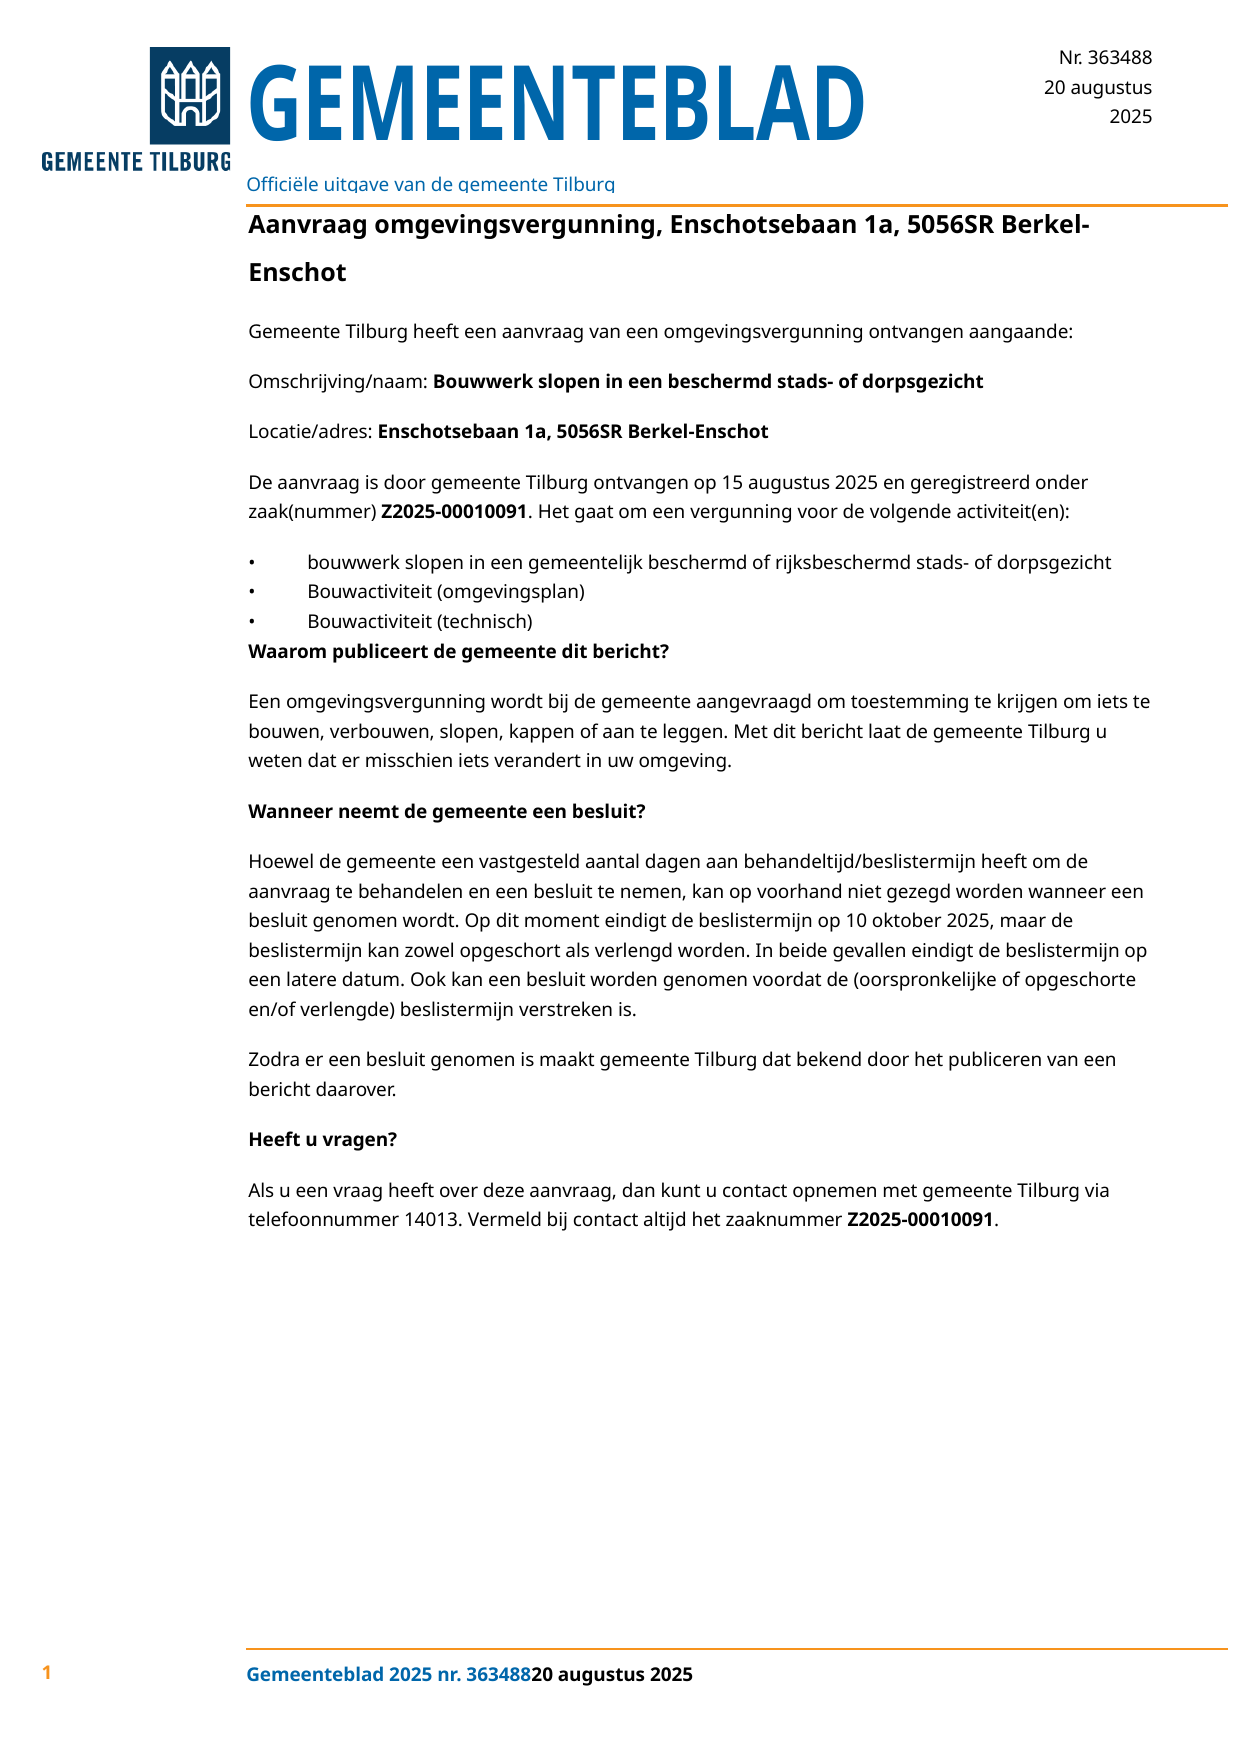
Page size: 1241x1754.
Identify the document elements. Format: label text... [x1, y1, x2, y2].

text Een omgevingsvergunning wordt bij de gemeente aangevraagd om toestemming te krijgen om iets te bouwen, verbouwen, slopen, kappen of aan te leggen. Met dit bericht laat de gemeente Tilburg u weten dat er misschien iets verandert in uw omgeving. [248, 688, 1152, 773]
text Locatie/adres: Enschotsebaan 1a, 5056SR Berkel-Enschot [248, 419, 1152, 444]
list Bouwactiviteit (technisch) [248, 608, 1152, 634]
text Als u een vraag heeft over deze aanvraag, dan kunt u contact opnemen met gemeente Tilburg via telefoonnummer 14013. Vermeld bij contact altijd het zaaknummer Z2025-00010091. [248, 1177, 1152, 1232]
list bouwwerk slopen in een gemeentelijk beschermd of rijksbeschermd stads- of dorpsgezicht [248, 549, 1152, 575]
text Hoewel de gemeente een vastgesteld aantal dagen aan behandeltijd/beslistermijn heeft om de aanvraag te behandelen en een besluit te nemen, kan op voorhand niet gezegd worden wanneer een besluit genomen wordt. Op dit moment eindigt de beslistermijn op 10 oktober 2025, maar de beslistermijn kan zowel opgeschort als verlengd worden. In beide gevallen eindigt de beslistermijn op een latere datum. Ook kan een besluit worden genomen voordat de (oorspronkelijke of opgeschorte en/of verlengde) beslistermijn verstreken is. [248, 848, 1152, 1022]
text Gemeente Tilburg heeft een aanvraag van een omgevingsvergunning ontvangen aangaande: [248, 318, 1152, 344]
text Wanneer neemt de gemeente een besluit? [248, 798, 1152, 824]
list Bouwactiviteit (omgevingsplan) [248, 579, 1152, 604]
text Heeft u vragen? [248, 1127, 1152, 1152]
text De aanvraag is door gemeente Tilburg ontvangen op 15 augustus 2025 en geregistreerd onder zaak(nummer) Z2025-00010091. Het gaat om een vergunning voor de volgende activiteit(en): [248, 469, 1152, 524]
text Omschrijving/naam: Bouwwerk slopen in een beschermd stads- of dorpsgezicht [248, 368, 1152, 394]
text Aanvraag omgevingsvergunning, Enschotsebaan 1a, 5056SR Berkel-Enschot [248, 207, 1152, 288]
text Waarom publiceert de gemeente dit bericht? [248, 638, 1152, 664]
picture [41, 47, 231, 172]
text Zodra er een besluit genomen is maakt gemeente Tilburg dat bekend door het publiceren van een bericht daarover. [248, 1047, 1152, 1102]
